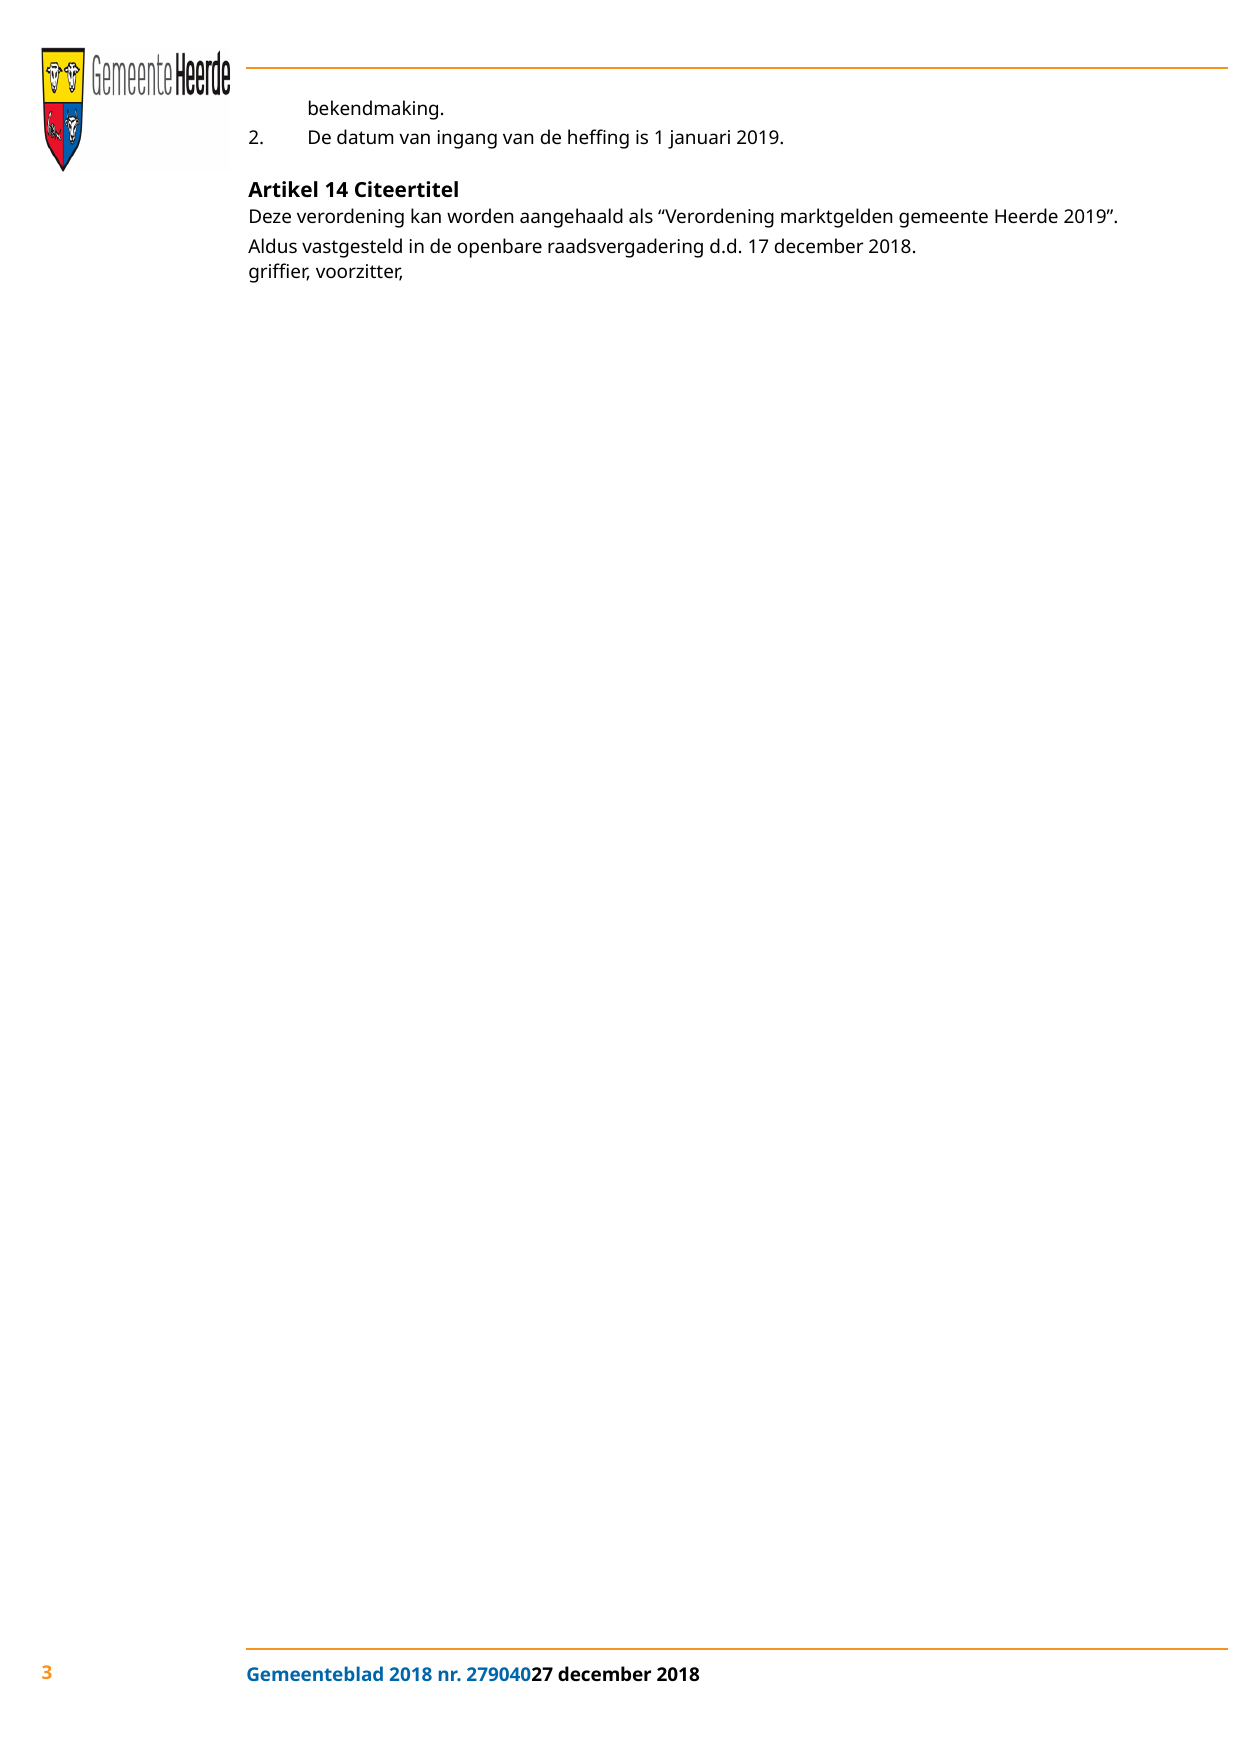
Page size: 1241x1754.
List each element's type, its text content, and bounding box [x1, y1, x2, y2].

text Deze verordening kan worden aangehaald als “Verordening marktgelden gemeente Heerde 2019”. [248, 203, 1152, 229]
picture [41, 47, 231, 172]
text Artikel 14 Citeertitel [248, 175, 1152, 203]
text Aldus vastgesteld in de openbare raadsvergadering d.d. 17 december 2018. [248, 233, 1152, 258]
list De datum van ingang van de heffing is 1 januari 2019. [248, 124, 1152, 150]
text griffier, voorzitter, [248, 258, 1152, 284]
list bekendmaking. [248, 95, 1152, 121]
